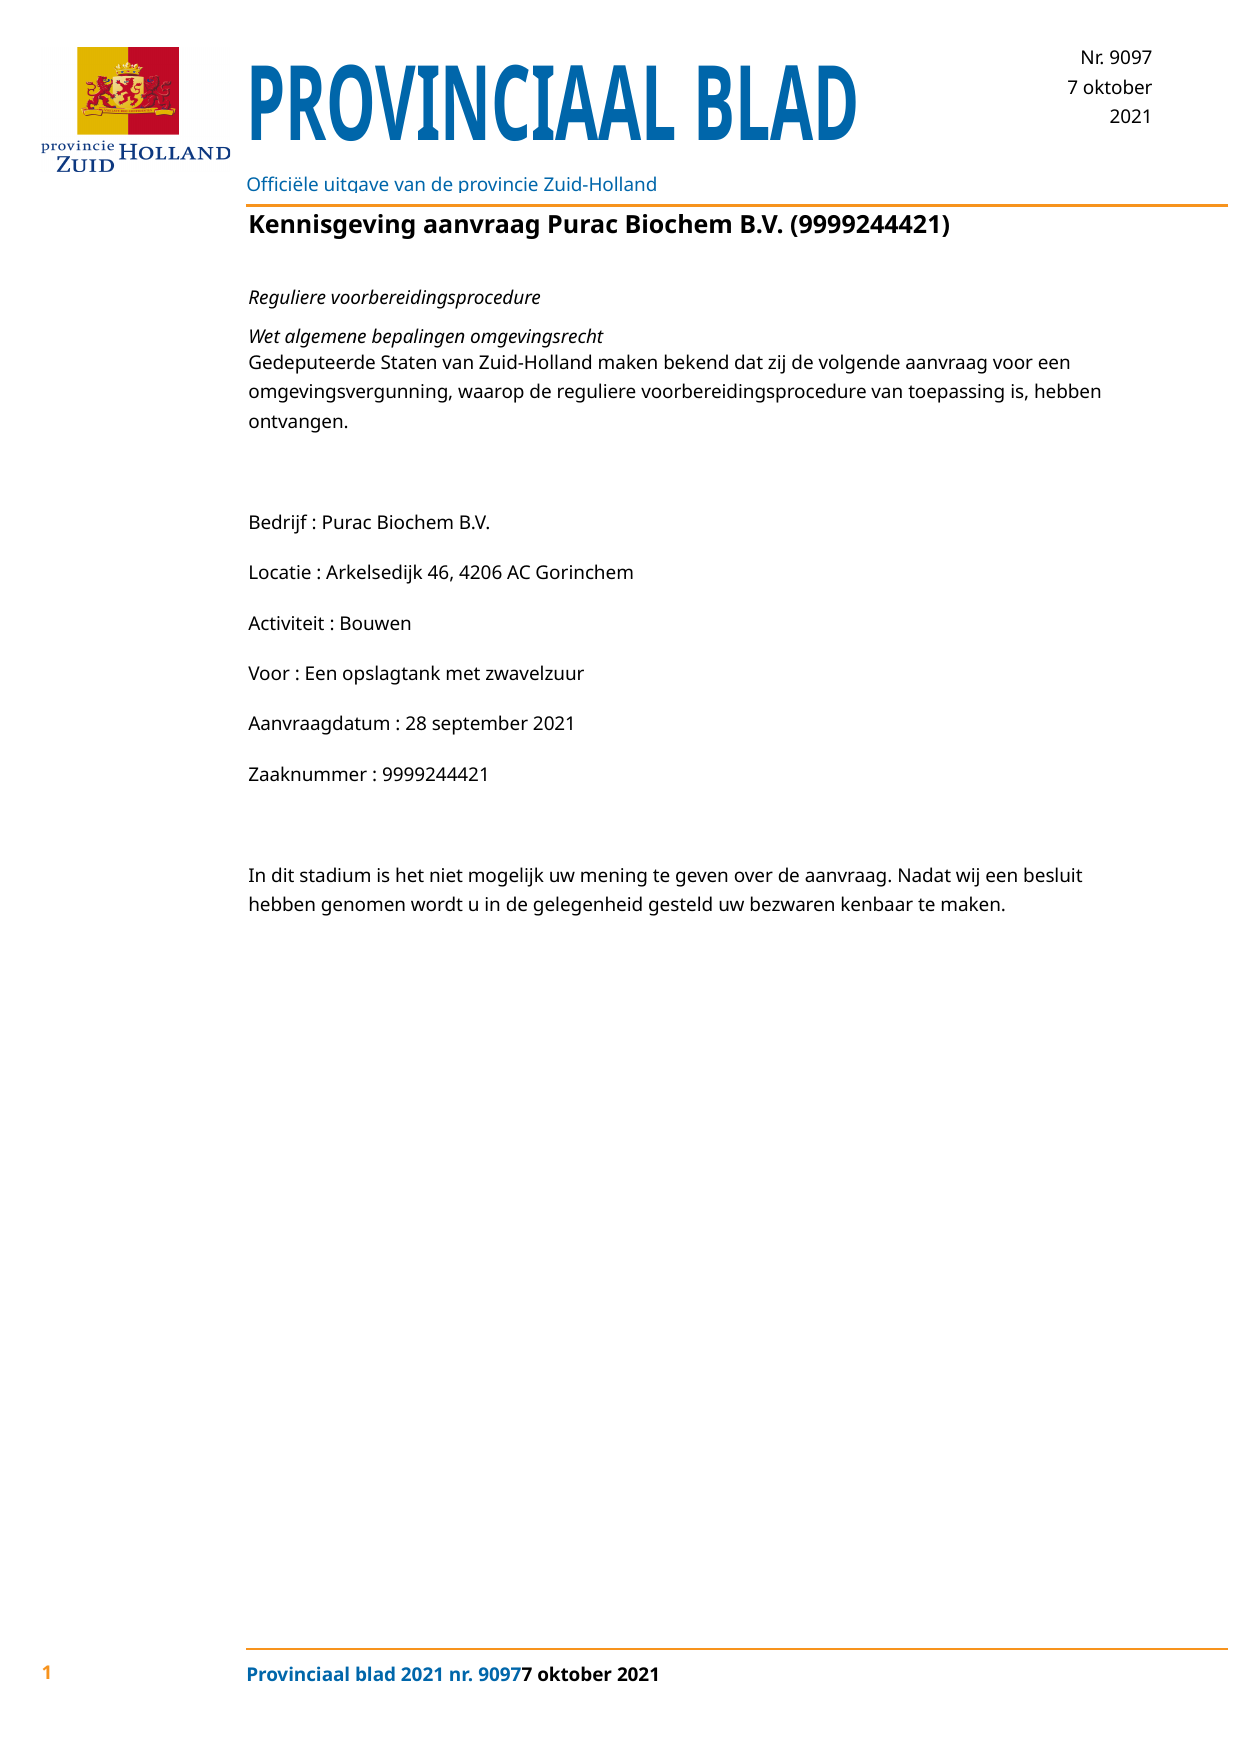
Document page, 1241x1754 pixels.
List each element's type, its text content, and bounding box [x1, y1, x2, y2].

text Activiteit : Bouwen [248, 610, 1152, 635]
text Gedeputeerde Staten van Zuid-Holland maken bekend dat zij de volgende aanvraag voor een omgevingsvergunning, waarop de reguliere voorbereidingsprocedure van toepassing is, hebben ontvangen. [248, 349, 1152, 434]
text Zaaknummer : 9999244421 [248, 761, 1152, 787]
picture [41, 47, 231, 172]
text Wet algemene bepalingen omgevingsrecht [248, 323, 1152, 349]
text Kennisgeving aanvraag Purac Biochem B.V. (9999244421) [248, 207, 1152, 241]
text Bedrijf : Purac Biochem B.V. [248, 509, 1152, 534]
text In dit stadium is het niet mogelijk uw mening te geven over de aanvraag. Nadat wij een besluit hebben genomen wordt u in de gelegenheid gesteld uw bezwaren kenbaar te maken. [248, 862, 1152, 917]
text Aanvraagdatum : 28 september 2021 [248, 711, 1152, 736]
text Locatie : Arkelsedijk 46, 4206 AC Gorinchem [248, 559, 1152, 585]
text Reguliere voorbereidingsprocedure [248, 284, 1152, 309]
text Voor : Een opslagtank met zwavelzuur [248, 660, 1152, 686]
